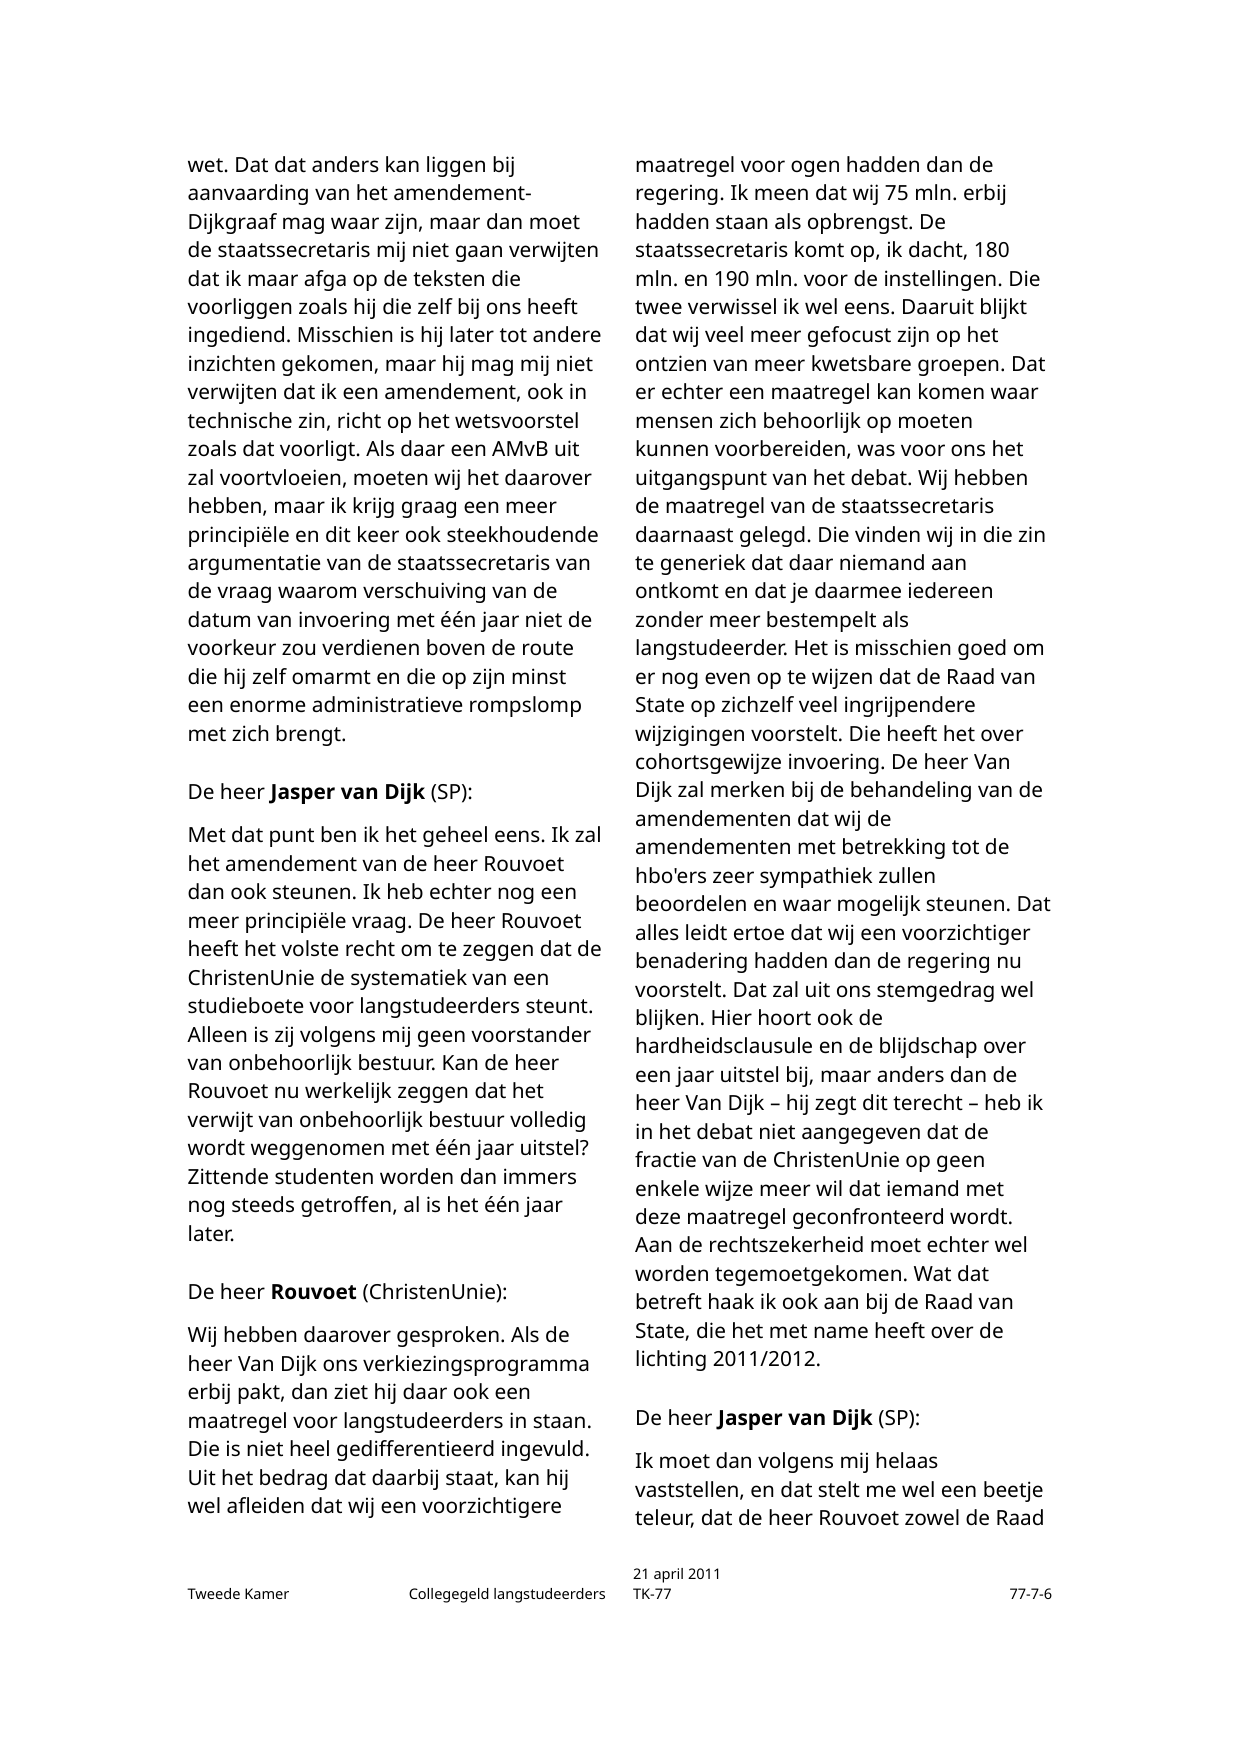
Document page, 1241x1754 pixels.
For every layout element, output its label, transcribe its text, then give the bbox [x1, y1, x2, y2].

text De heer Jasper van Dijk (SP): [635, 1403, 1053, 1431]
text Ik moet dan volgens mij helaas vaststellen, en dat stelt me wel een beetje teleur, dat de heer Rouvoet zowel de Raad [635, 1446, 1053, 1532]
text De heer Rouvoet (ChristenUnie): [187, 1277, 605, 1306]
text De heer Jasper van Dijk (SP): [187, 777, 605, 806]
text Wij hebben daarover gesproken. Als de heer Van Dijk ons verkiezingsprogramma erbij pakt, dan ziet hij daar ook een maatregel voor langstudeerders in staan. Die is niet heel gedifferentieerd ingevuld. Uit het bedrag dat daarbij staat, kan hij wel afleiden dat wij een voorzichtigere [187, 1321, 605, 1520]
text Met dat punt ben ik het geheel eens. Ik zal het amendement van de heer Rouvoet dan ook steunen. Ik heb echter nog een meer principiële vraag. De heer Rouvoet heeft het volste recht om te zeggen dat de ChristenUnie de systematiek van een studieboete voor langstudeerders steunt. Alleen is zij volgens mij geen voorstander van onbehoorlijk bestuur. Kan de heer Rouvoet nu werkelijk zeggen dat het verwijt van onbehoorlijk bestuur volledig wordt weggenomen met één jaar uitstel? Zittende studenten worden dan immers nog steeds getroffen, al is het één jaar later. [187, 821, 605, 1247]
text wet. Dat dat anders kan liggen bij aanvaarding van het amendement-Dijkgraaf mag waar zijn, maar dan moet de staatssecretaris mij niet gaan verwijten dat ik maar afga op de teksten die voorliggen zoals hij die zelf bij ons heeft ingediend. Misschien is hij later tot andere inzichten gekomen, maar hij mag mij niet verwijten dat ik een amendement, ook in technische zin, richt op het wetsvoorstel zoals dat voorligt. Als daar een AMvB uit zal voortvloeien, moeten wij het daarover hebben, maar ik krijg graag een meer principiële en dit keer ook steekhoudende argumentatie van de staatssecretaris van de vraag waarom verschuiving van de datum van invoering met één jaar niet de voorkeur zou verdienen boven de route die hij zelf omarmt en die op zijn minst een enorme administratieve rompslomp met zich brengt. [187, 150, 605, 747]
text maatregel voor ogen hadden dan de regering. Ik meen dat wij 75 mln. erbij hadden staan als opbrengst. De staatssecretaris komt op, ik dacht, 180 mln. en 190 mln. voor de instellingen. Die twee verwissel ik wel eens. Daaruit blijkt dat wij veel meer gefocust zijn op het ontzien van meer kwetsbare groepen. Dat er echter een maatregel kan komen waar mensen zich behoorlijk op moeten kunnen voorbereiden, was voor ons het uitgangspunt van het debat. Wij hebben de maatregel van de staatssecretaris daarnaast gelegd. Die vinden wij in die zin te generiek dat daar niemand aan ontkomt en dat je daarmee iedereen zonder meer bestempelt als langstudeerder. Het is misschien goed om er nog even op te wijzen dat de Raad van State op zichzelf veel ingrijpendere wijzigingen voorstelt. Die heeft het over cohortsgewijze invoering. De heer Van Dijk zal merken bij de behandeling van de amendementen dat wij de amendementen met betrekking tot de hbo'ers zeer sympathiek zullen beoordelen en waar mogelijk steunen. Dat alles leidt ertoe dat wij een voorzichtiger benadering hadden dan de regering nu voorstelt. Dat zal uit ons stemgedrag wel blijken. Hier hoort ook de hardheidsclausule en de blijdschap over een jaar uitstel bij, maar anders dan de heer Van Dijk – hij zegt dit terecht – heb ik in het debat niet aangegeven dat de fractie van de ChristenUnie op geen enkele wijze meer wil dat iemand met deze maatregel geconfronteerd wordt. Aan de rechtszekerheid moet echter wel worden tegemoetgekomen. Wat dat betreft haak ik ook aan bij de Raad van State, die het met name heeft over de lichting 2011/2012. [635, 150, 1053, 1373]
